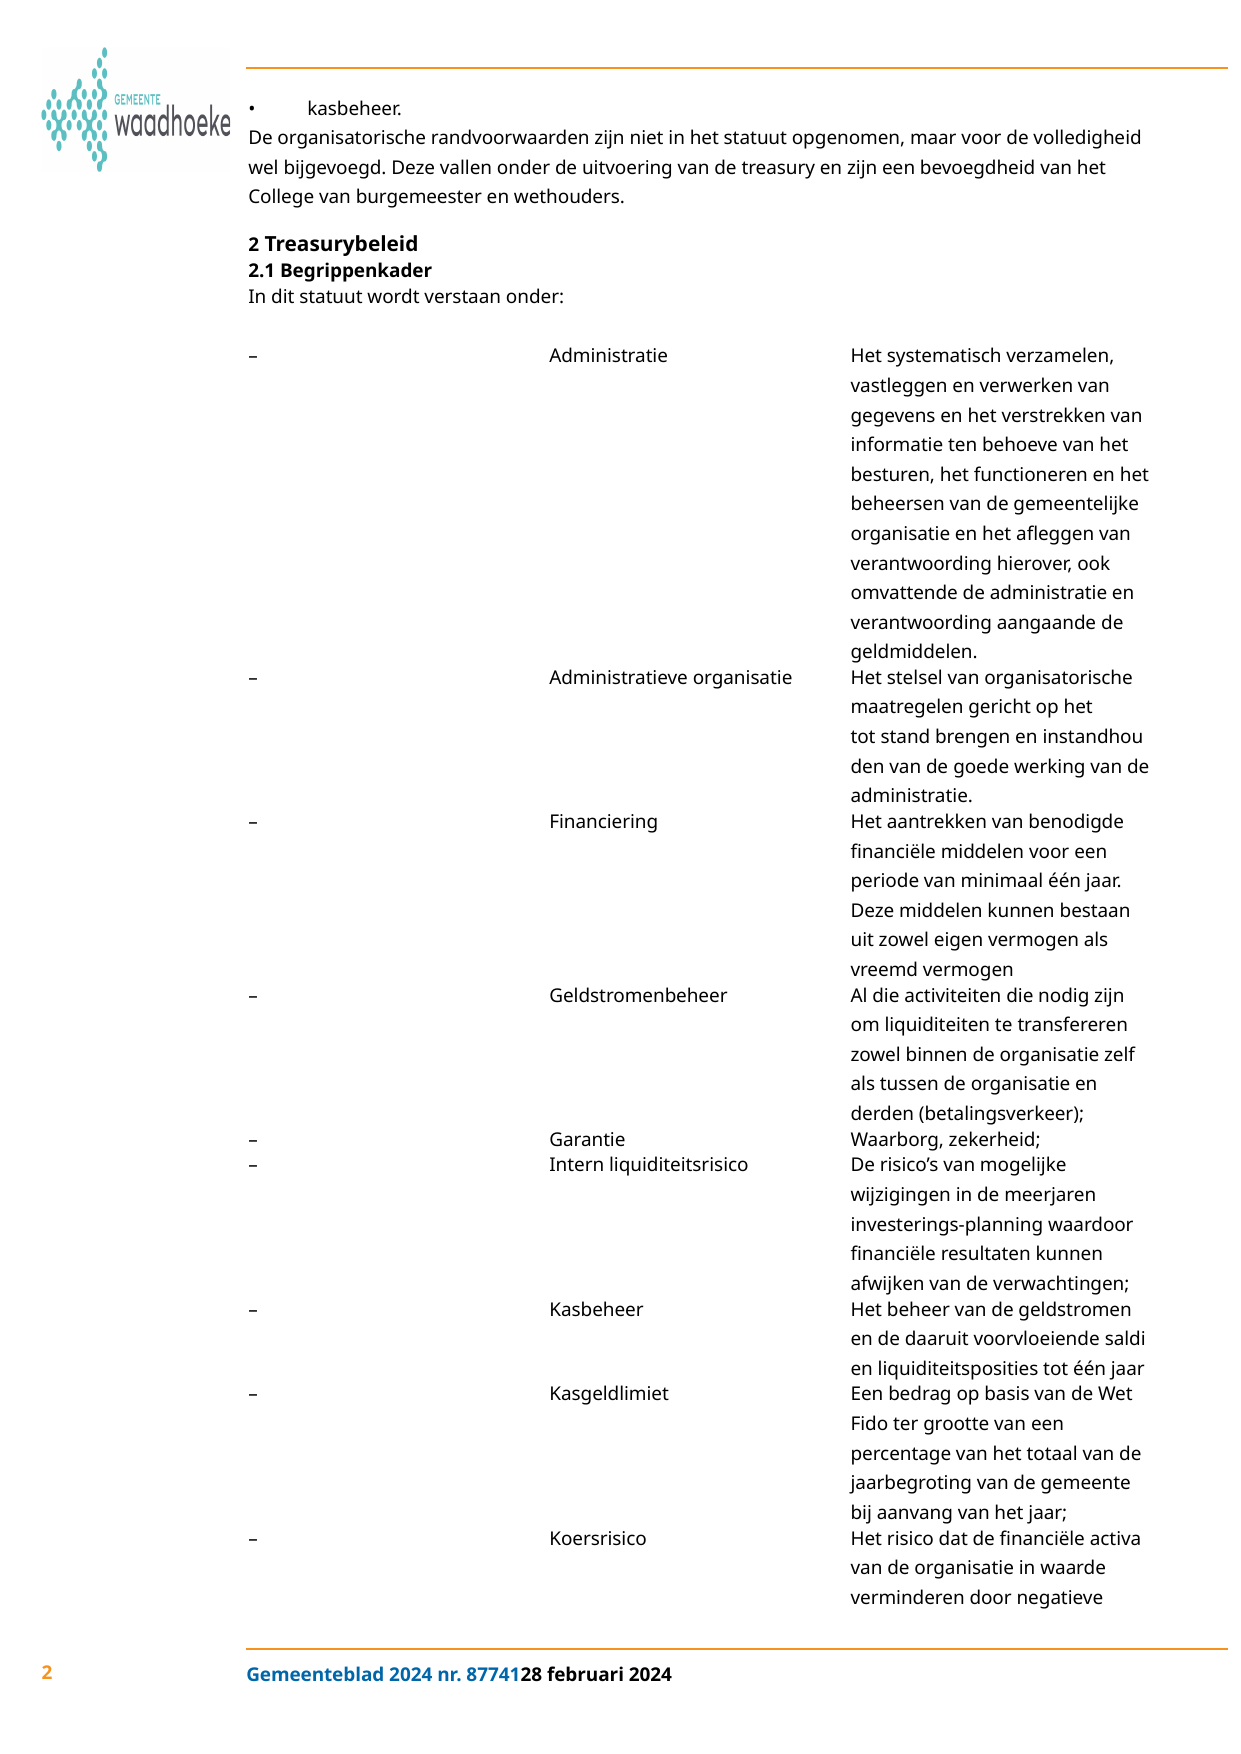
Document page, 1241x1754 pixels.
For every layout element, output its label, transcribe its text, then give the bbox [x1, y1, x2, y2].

table_cell – [248, 1381, 549, 1525]
table_cell – [248, 1126, 549, 1152]
table_cell Administratieve organisatie [549, 664, 850, 808]
table_cell Het beheer van de geldstromen en de daaruit voorvloeiende saldi en liquiditeitsposities tot één jaar [850, 1296, 1152, 1381]
table_header Het systematisch verzamelen, vastleggen en verwerken van gegevens en het verstrekken van informatie ten behoeve van het besturen, het functioneren en het beheersen van de gemeentelijke organisatie en het afleggen van verantwoording hierover, ook omvattende de administratie en verantwoording aangaande de geldmiddelen. [850, 343, 1152, 664]
table_header – [248, 343, 549, 664]
table_cell Financiering [549, 808, 850, 982]
table_cell Het risico dat de financiële activa van de organisatie in waarde verminderen door negatieve [850, 1525, 1152, 1609]
table_cell Koersrisico [549, 1525, 850, 1609]
text 2 Treasurybeleid [248, 229, 1152, 258]
table_cell Kasbeheer [549, 1296, 850, 1381]
table_cell Intern liquiditeitsrisico [549, 1152, 850, 1296]
table_cell – [248, 1296, 549, 1381]
table_cell – [248, 1525, 549, 1609]
table_cell Een bedrag op basis van de Wet Fido ter grootte van een percentage van het totaal van de jaarbegroting van de gemeente bij aanvang van het jaar; [850, 1381, 1152, 1525]
table_header Administratie [549, 343, 850, 664]
table_cell – [248, 982, 549, 1126]
picture [41, 47, 231, 172]
table_cell Al die activiteiten die nodig zijn om liquiditeiten te transfereren zowel binnen de organisatie zelf als tussen de organisatie en derden (betalingsverkeer); [850, 982, 1152, 1126]
list kasbeheer. [248, 95, 1152, 121]
text In dit statuut wordt verstaan onder: [248, 283, 1152, 309]
table_cell – [248, 664, 549, 808]
text 2.1 Begrippenkader [248, 258, 1152, 283]
table_cell Waarborg, zekerheid; [850, 1126, 1152, 1152]
table_cell Garantie [549, 1126, 850, 1152]
table_cell De risico’s van mogelijke wijzigingen in de meerjaren investerings-planning waardoor financiële resultaten kunnen afwijken van de verwachtingen; [850, 1152, 1152, 1296]
text De organisatorische randvoorwaarden zijn niet in het statuut opgenomen, maar voor de volledigheid wel bijgevoegd. Deze vallen onder de uitvoering van de treasury en zijn een bevoegdheid van het College van burgemeester en wethouders. [248, 124, 1152, 209]
table_cell Geldstromenbeheer [549, 982, 850, 1126]
table_cell Kasgeldlimiet [549, 1381, 850, 1525]
table_cell Het aantrekken van benodigde financiële middelen voor een periode van minimaal één jaar. Deze middelen kunnen bestaan uit zowel eigen vermogen als vreemd vermogen [850, 808, 1152, 982]
table_cell – [248, 1152, 549, 1296]
table_cell – [248, 808, 549, 982]
table_cell Het stelsel van organisatorische maatregelen gericht op het tot stand brengen en instandhouden van de goede werking van de administratie. [850, 664, 1152, 808]
